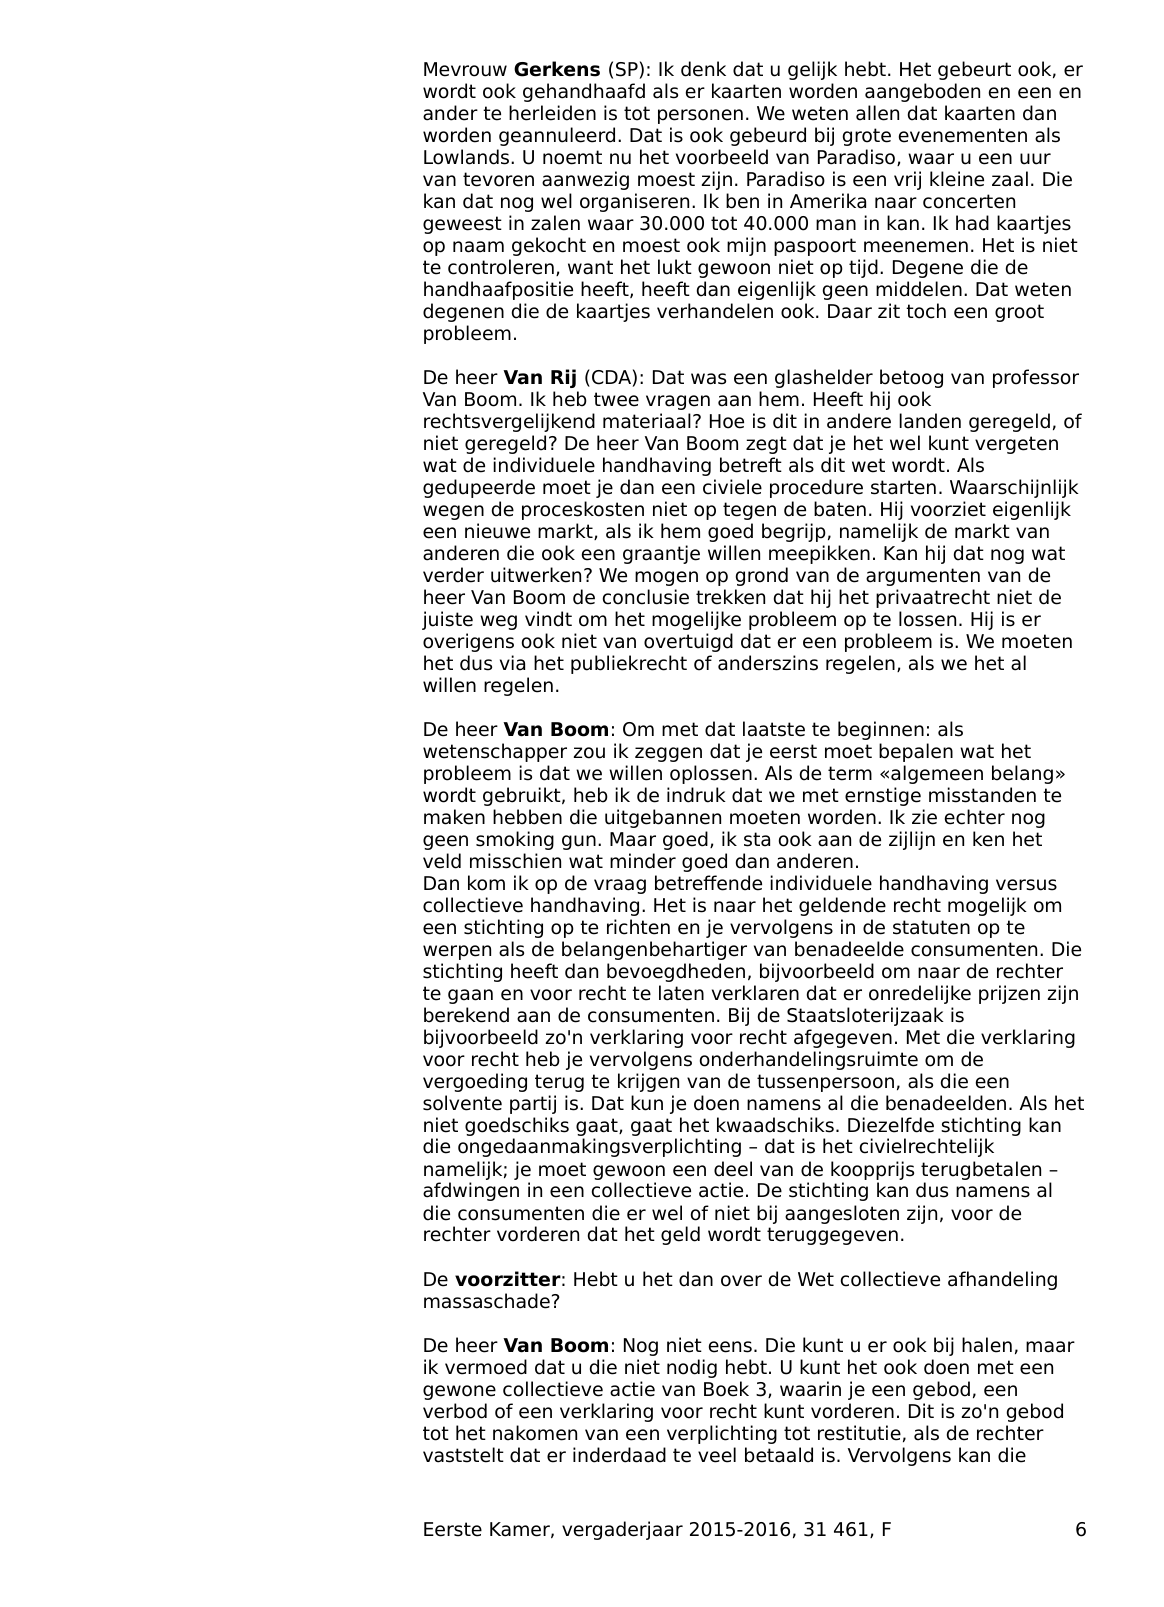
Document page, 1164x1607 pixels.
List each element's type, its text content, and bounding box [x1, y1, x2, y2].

text De heer Van Boom: Om met dat laatste te beginnen: als wetenschapper zou ik zeggen dat je eerst moet bepalen wat het probleem is dat we willen oplossen. Als de term «algemeen belang» wordt gebruikt, heb ik de indruk dat we met ernstige misstanden te maken hebben die uitgebannen moeten worden. Ik zie echter nog geen smoking gun. Maar goed, ik sta ook aan de zijlijn en ken het veld misschien wat minder goed dan anderen. [422, 719, 1087, 873]
text De heer Van Boom: Nog niet eens. Die kunt u er ook bij halen, maar ik vermoed dat u die niet nodig hebt. U kunt het ook doen met een gewone collectieve actie van Boek 3, waarin je een gebod, een verbod of een verklaring voor recht kunt vorderen. Dit is zo'n gebod tot het nakomen van een verplichting tot restitutie, als de rechter vaststelt dat er inderdaad te veel betaald is. Vervolgens kan die [422, 1335, 1087, 1467]
text Mevrouw Gerkens (SP): Ik denk dat u gelijk hebt. Het gebeurt ook, er wordt ook gehandhaafd als er kaarten worden aangeboden en een en ander te herleiden is tot personen. We weten allen dat kaarten dan worden geannuleerd. Dat is ook gebeurd bij grote evenementen als Lowlands. U noemt nu het voorbeeld van Paradiso, waar u een uur van tevoren aanwezig moest zijn. Paradiso is een vrij kleine zaal. Die kan dat nog wel organiseren. Ik ben in Amerika naar concerten geweest in zalen waar 30.000 tot 40.000 man in kan. Ik had kaartjes op naam gekocht en moest ook mijn paspoort meenemen. Het is niet te controleren, want het lukt gewoon niet op tijd. Degene die de handhaafpositie heeft, heeft dan eigenlijk geen middelen. Dat weten degenen die de kaartjes verhandelen ook. Daar zit toch een groot probleem. [422, 59, 1087, 345]
text De voorzitter: Hebt u het dan over de Wet collectieve afhandeling massaschade? [422, 1268, 1087, 1312]
text Dan kom ik op de vraag betreffende individuele handhaving versus collectieve handhaving. Het is naar het geldende recht mogelijk om een stichting op te richten en je vervolgens in de statuten op te werpen als de belangenbehartiger van benadeelde consumenten. Die stichting heeft dan bevoegdheden, bijvoorbeeld om naar de rechter te gaan en voor recht te laten verklaren dat er onredelijke prijzen zijn berekend aan de consumenten. Bij de Staatsloterijzaak is bijvoorbeeld zo'n verklaring voor recht afgegeven. Met die verklaring voor recht heb je vervolgens onderhandelingsruimte om de vergoeding terug te krijgen van de tussenpersoon, als die een solvente partij is. Dat kun je doen namens al die benadeelden. Als het niet goedschiks gaat, gaat het kwaadschiks. Diezelfde stichting kan die ongedaanmakingsverplichting – dat is het civielrechtelijk namelijk; je moet gewoon een deel van de koopprijs terugbetalen – afdwingen in een collectieve actie. De stichting kan dus namens al die consumenten die er wel of niet bij aangesloten zijn, voor de rechter vorderen dat het geld wordt teruggegeven. [422, 873, 1087, 1246]
text De heer Van Rij (CDA): Dat was een glashelder betoog van professor Van Boom. Ik heb twee vragen aan hem. Heeft hij ook rechtsvergelijkend materiaal? Hoe is dit in andere landen geregeld, of niet geregeld? De heer Van Boom zegt dat je het wel kunt vergeten wat de individuele handhaving betreft als dit wet wordt. Als gedupeerde moet je dan een civiele procedure starten. Waarschijnlijk wegen de proceskosten niet op tegen de baten. Hij voorziet eigenlijk een nieuwe markt, als ik hem goed begrijp, namelijk de markt van anderen die ook een graantje willen meepikken. Kan hij dat nog wat verder uitwerken? We mogen op grond van de argumenten van de heer Van Boom de conclusie trekken dat hij het privaatrecht niet de juiste weg vindt om het mogelijke probleem op te lossen. Hij is er overigens ook niet van overtuigd dat er een probleem is. We moeten het dus via het publiekrecht of anderszins regelen, als we het al willen regelen. [422, 367, 1087, 697]
